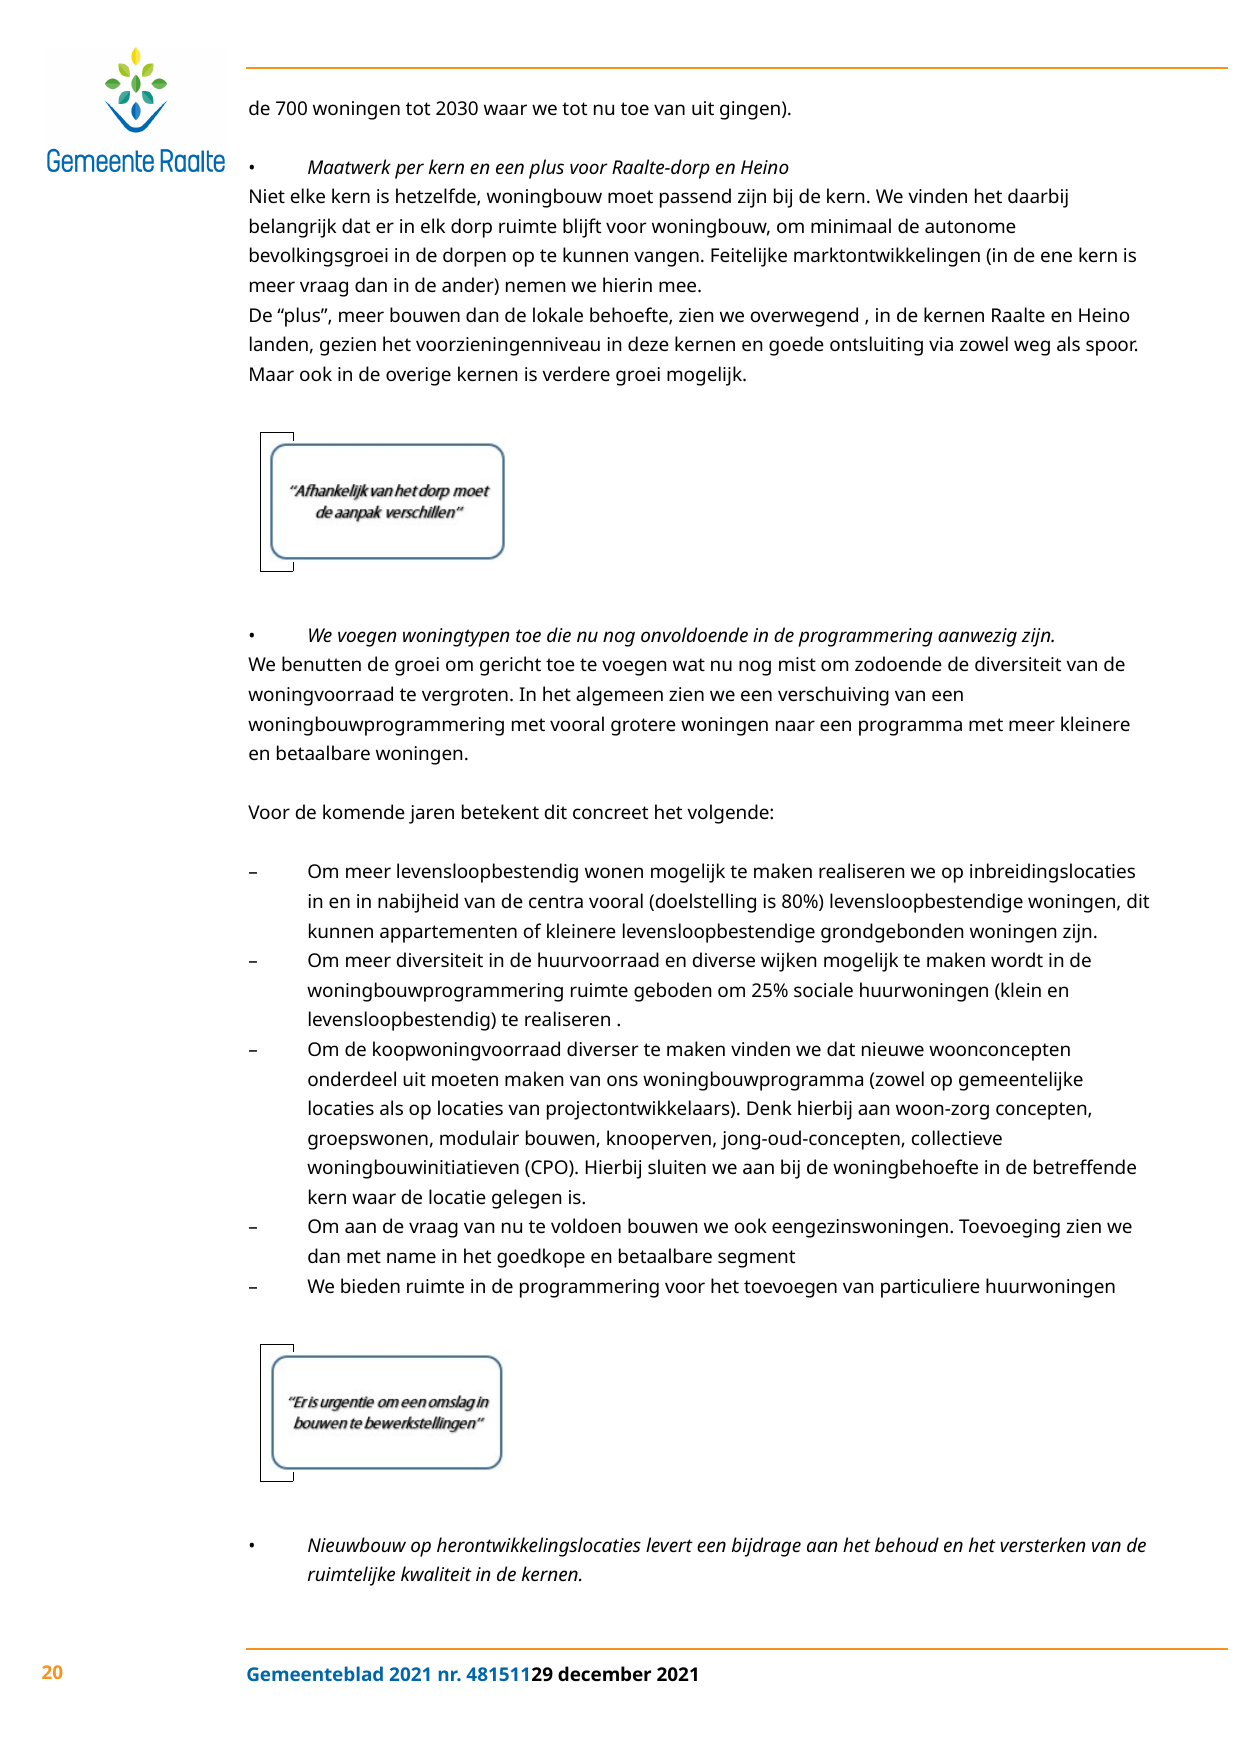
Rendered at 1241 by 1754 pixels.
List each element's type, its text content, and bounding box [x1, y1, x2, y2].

text De “plus”, meer bouwen dan de lokale behoefte, zien we overwegend , in de kernen Raalte en Heino landen, gezien het voorzieningenniveau in deze kernen en goede ontsluiting via zowel weg als spoor. Maar ook in de overige kernen is verdere groei mogelijk. [248, 302, 1152, 387]
list Om aan de vraag van nu te voldoen bouwen we ook eengezinswoningen. Toevoeging zien we dan met name in het goedkope en betaalbare segment [248, 1214, 1152, 1269]
text We benutten de groei om gericht toe te voegen wat nu nog mist om zodoende de diversiteit van de woningvoorraad te vergroten. In het algemeen zien we een verschuiving van een woningbouwprogrammering met vooral grotere woningen naar een programma met meer kleinere en betaalbare woningen. [248, 652, 1152, 766]
text Niet elke kern is hetzelfde, woningbouw moet passend zijn bij de kern. We vinden het daarbij belangrijk dat er in elk dorp ruimte blijft voor woningbouw, om minimaal de autonome bevolkingsgroei in de dorpen op te kunnen vangen. Feitelijke marktontwikkelingen (in de ene kern is meer vraag dan in de ander) nemen we hierin mee. [248, 183, 1152, 298]
list Om meer diversiteit in de huurvoorraad en diverse wijken mogelijk te maken wordt in de woningbouwprogrammering ruimte geboden om 25% sociale huurwoningen (klein en levensloopbestendig) te realiseren . [248, 947, 1152, 1032]
picture [268, 441, 505, 562]
text de 700 woningen tot 2030 waar we tot nu toe van uit gingen). [248, 95, 1152, 121]
list Om meer levensloopbestendig wonen mogelijk te maken realiseren we op inbreidingslocaties in en in nabijheid van de centra vooral (doelstelling is 80%) levensloopbestendige woningen, dit kunnen appartementen of kleinere levensloopbestendige grondgebonden woningen zijn. [248, 859, 1152, 943]
list Nieuwbouw op herontwikkelingslocaties levert een bijdrage aan het behoud en het versterken van de ruimtelijke kwaliteit in de kernen. [248, 1532, 1152, 1587]
picture [268, 1352, 505, 1472]
list We voegen woningtypen toe die nu nog onvoldoende in de programmering aanwezig zijn. [248, 622, 1152, 648]
list Om de koopwoningvoorraad diverser te maken vinden we dat nieuwe woonconcepten onderdeel uit moeten maken van ons woningbouwprogramma (zowel op gemeentelijke locaties als op locaties van projectontwikkelaars). Denk hierbij aan woon-zorg concepten, groepswonen, modulair bouwen, knooperven, jong-oud-concepten, collectieve woningbouwinitiatieven (CPO). Hierbij sluiten we aan bij de woningbehoefte in de betreffende kern waar de locatie gelegen is. [248, 1036, 1152, 1210]
list We bieden ruimte in de programmering voor het toevoegen van particuliere huurwoningen [248, 1273, 1152, 1298]
list Maatwerk per kern en een plus voor Raalte-dorp en Heino [248, 154, 1152, 180]
text Voor de komende jaren betekent dit concreet het volgende: [248, 799, 1152, 825]
picture [41, 47, 231, 172]
